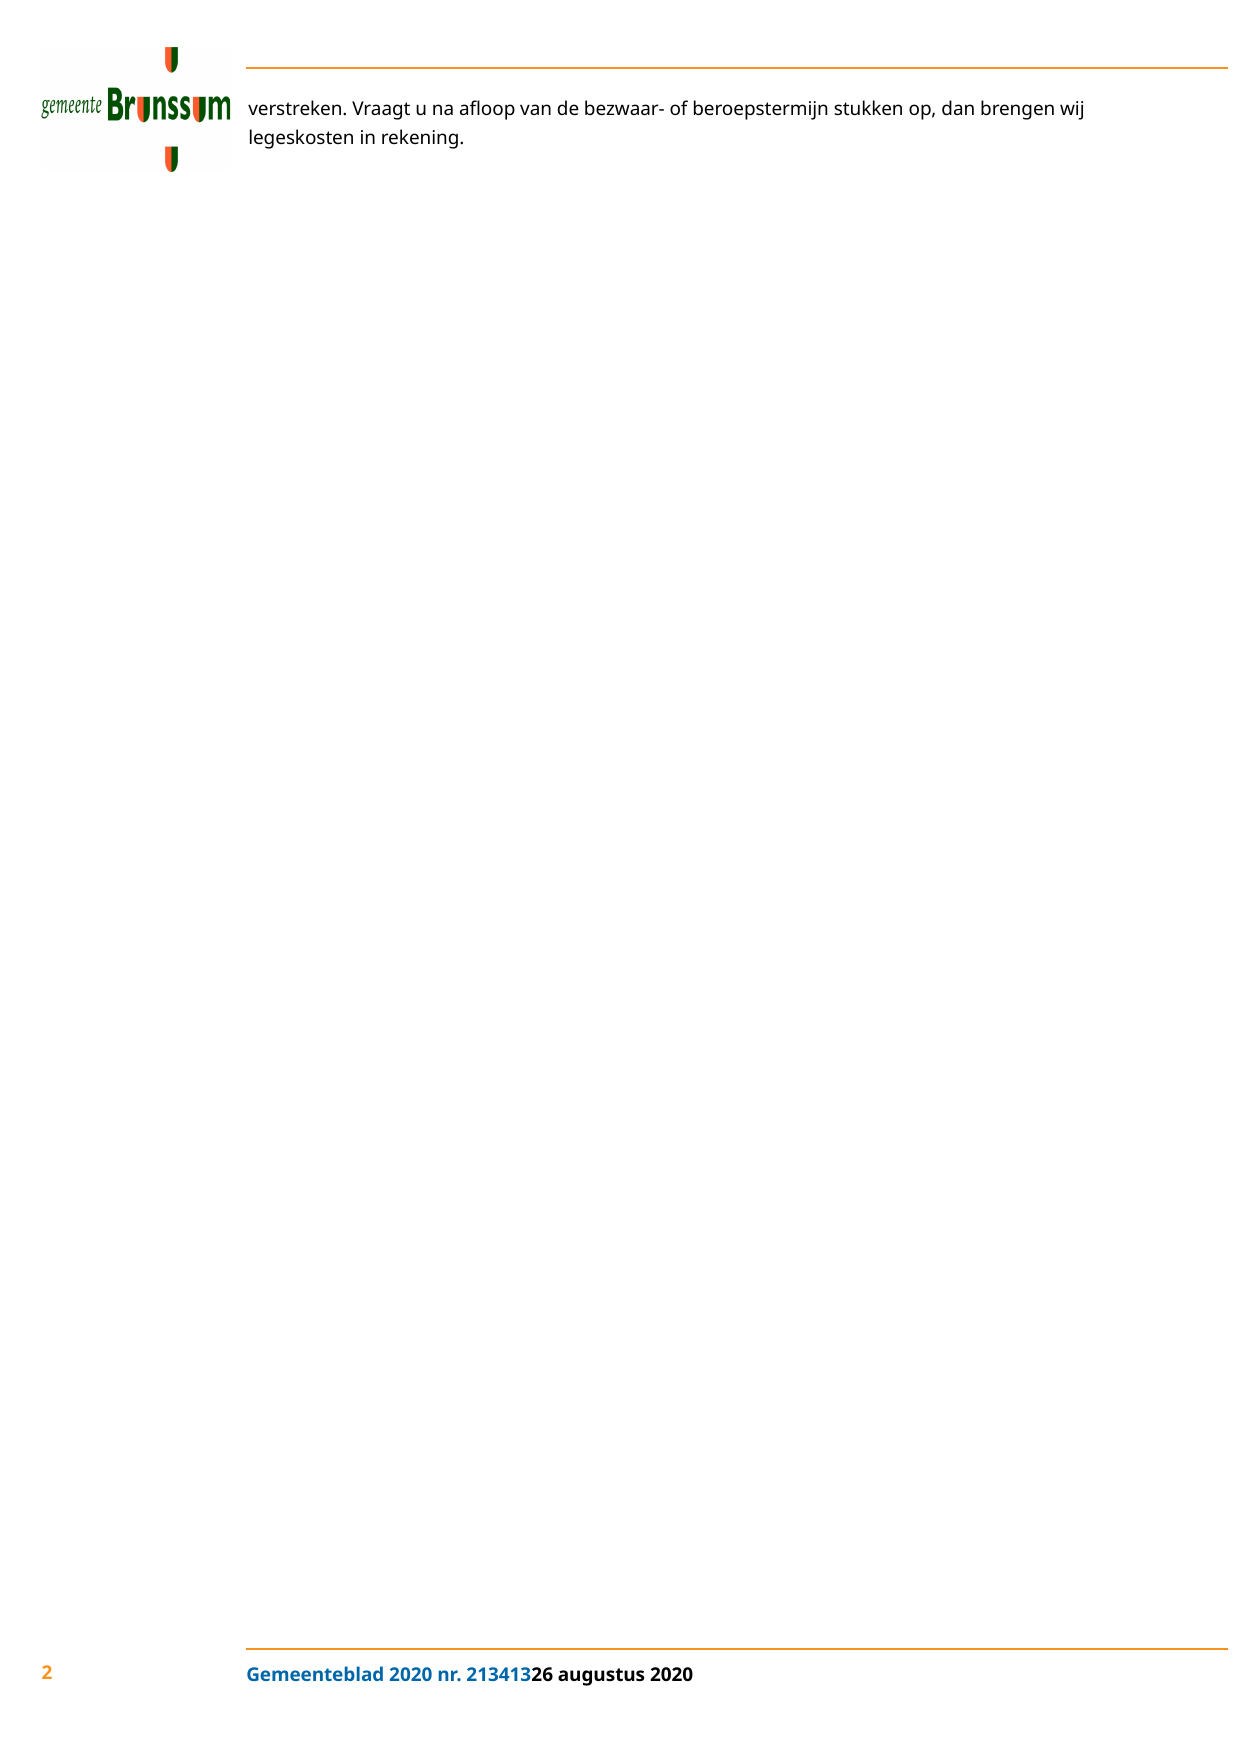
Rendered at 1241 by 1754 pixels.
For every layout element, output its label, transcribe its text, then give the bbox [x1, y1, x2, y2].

picture [41, 47, 231, 172]
text verstreken. Vraagt u na afloop van de bezwaar- of beroepstermijn stukken op, dan brengen wij legeskosten in rekening. [248, 95, 1152, 150]
